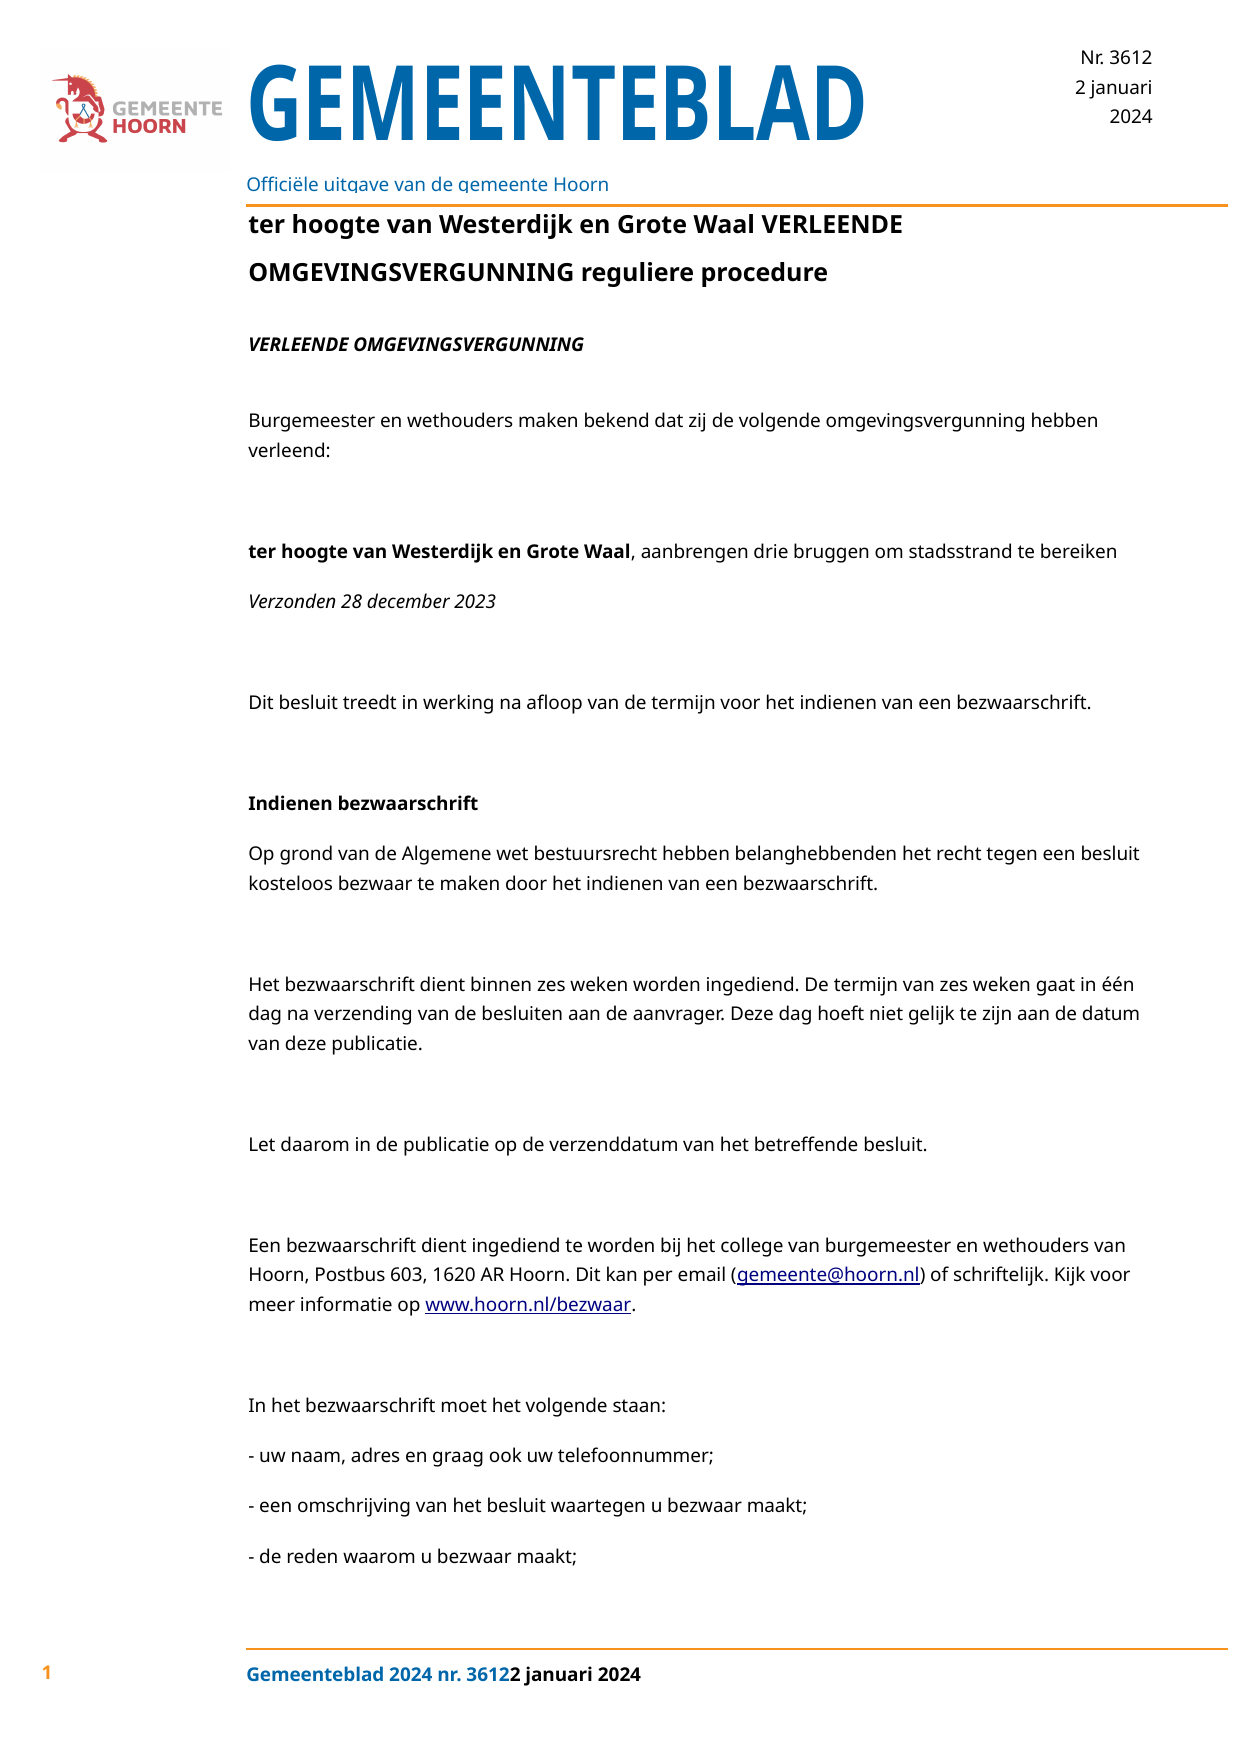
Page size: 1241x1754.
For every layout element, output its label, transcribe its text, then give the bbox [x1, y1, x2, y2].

picture [41, 47, 231, 172]
text Burgemeester en wethouders maken bekend dat zij de volgende omgevingsvergunning hebben verleend: [248, 408, 1152, 463]
text - een omschrijving van het besluit waartegen u bezwaar maakt; [248, 1493, 1152, 1518]
text - de reden waarom u bezwaar maakt; [248, 1543, 1152, 1569]
text Een bezwaarschrift dient ingediend te worden bij het college van burgemeester en wethouders van Hoorn, Postbus 603, 1620 AR Hoorn. Dit kan per email (gemeente@hoorn.nl) of schriftelijk. Kijk voor meer informatie op www.hoorn.nl/bezwaar. [248, 1232, 1152, 1317]
text ter hoogte van Westerdijk en Grote Waal, aanbrengen drie bruggen om stadsstrand te bereiken [248, 538, 1152, 564]
text - uw naam, adres en graag ook uw telefoonnummer; [248, 1442, 1152, 1468]
text VERLEENDE OMGEVINGSVERGUNNING [248, 331, 1152, 357]
text Verzonden 28 december 2023 [248, 588, 1152, 614]
text Indienen bezwaarschrift [248, 790, 1152, 816]
text Dit besluit treedt in werking na afloop van de termijn voor het indienen van een bezwaarschrift. [248, 689, 1152, 715]
text In het bezwaarschrift moet het volgende staan: [248, 1392, 1152, 1417]
text Let daarom in de publicatie op de verzenddatum van het betreffende besluit. [248, 1131, 1152, 1157]
text Op grond van de Algemene wet bestuursrecht hebben belanghebbenden het recht tegen een besluit kosteloos bezwaar te maken door het indienen van een bezwaarschrift. [248, 841, 1152, 896]
text ter hoogte van Westerdijk en Grote Waal VERLEENDE OMGEVINGSVERGUNNING reguliere procedure [248, 207, 1152, 288]
text Het bezwaarschrift dient binnen zes weken worden ingediend. De termijn van zes weken gaat in één dag na verzending van de besluiten aan de aanvrager. Deze dag hoeft niet gelijk te zijn aan de datum van deze publicatie. [248, 971, 1152, 1056]
